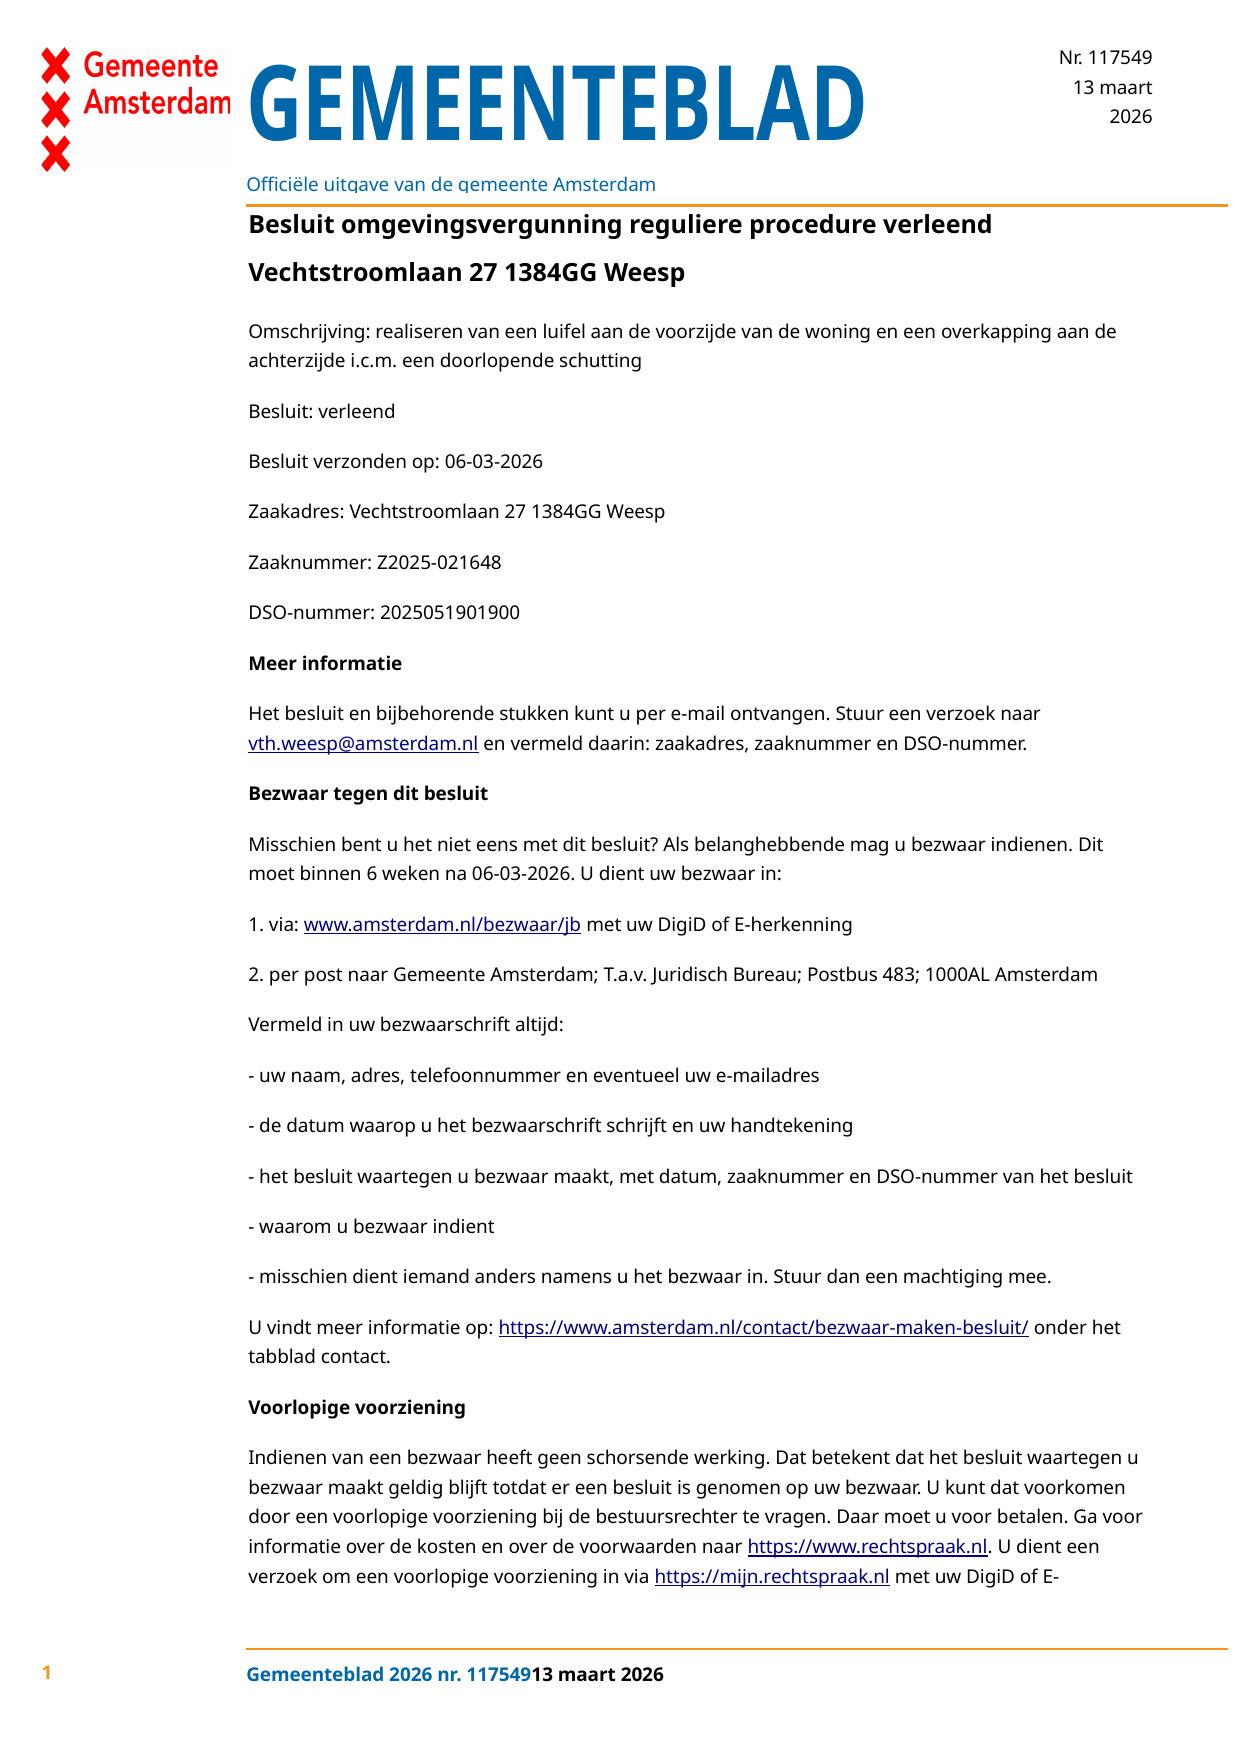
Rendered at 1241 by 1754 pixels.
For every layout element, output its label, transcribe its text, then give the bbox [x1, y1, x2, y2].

text Meer informatie [248, 650, 1152, 676]
text - de datum waarop u het bezwaarschrift schrijft en uw handtekening [248, 1112, 1152, 1138]
text Indienen van een bezwaar heeft geen schorsende werking. Dat betekent dat het besluit waartegen u bezwaar maakt geldig blijft totdat er een besluit is genomen op uw bezwaar. U kunt dat voorkomen door een voorlopige voorziening bij de bestuursrechter te vragen. Daar moet u voor betalen. Ga voor informatie over de kosten en over de voorwaarden naar https://www.rechtspraak.nl. U dient een verzoek om een voorlopige voorziening in via https://mijn.rechtspraak.nl met uw DigiD of E- [248, 1444, 1152, 1589]
text Besluit omgevingsvergunning reguliere procedure verleend Vechtstroomlaan 27 1384GG Weesp [248, 207, 1152, 288]
text - misschien dient iemand anders namens u het bezwaar in. Stuur dan een machtiging mee. [248, 1264, 1152, 1289]
text 2. per post naar Gemeente Amsterdam; T.a.v. Juridisch Bureau; Postbus 483; 1000AL Amsterdam [248, 961, 1152, 987]
text Voorlopige voorziening [248, 1394, 1152, 1420]
text DSO-nummer: 2025051901900 [248, 599, 1152, 625]
text Zaaknummer: Z2025-021648 [248, 549, 1152, 575]
text - uw naam, adres, telefoonnummer en eventueel uw e-mailadres [248, 1062, 1152, 1088]
text - waarom u bezwaar indient [248, 1213, 1152, 1239]
text U vindt meer informatie op: https://www.amsterdam.nl/contact/bezwaar-maken-besluit/ onder het tabblad contact. [248, 1314, 1152, 1369]
text Omschrijving: realiseren van een luifel aan de voorzijde van de woning en een overkapping aan de achterzijde i.c.m. een doorlopende schutting [248, 318, 1152, 373]
text 1. via: www.amsterdam.nl/bezwaar/jb met uw DigiD of E-herkenning [248, 911, 1152, 937]
text Vermeld in uw bezwaarschrift altijd: [248, 1012, 1152, 1037]
picture [41, 47, 231, 172]
text Besluit verzonden op: 06-03-2026 [248, 448, 1152, 474]
text Besluit: verleend [248, 398, 1152, 424]
text - het besluit waartegen u bezwaar maakt, met datum, zaaknummer en DSO-nummer van het besluit [248, 1163, 1152, 1189]
text Het besluit en bijbehorende stukken kunt u per e-mail ontvangen. Stuur een verzoek naar vth.weesp@amsterdam.nl en vermeld daarin: zaakadres, zaaknummer en DSO-nummer. [248, 700, 1152, 756]
text Misschien bent u het niet eens met dit besluit? Als belanghebbende mag u bezwaar indienen. Dit moet binnen 6 weken na 06-03-2026. U dient uw bezwaar in: [248, 831, 1152, 886]
text Bezwaar tegen dit besluit [248, 780, 1152, 806]
text Zaakadres: Vechtstroomlaan 27 1384GG Weesp [248, 499, 1152, 524]
